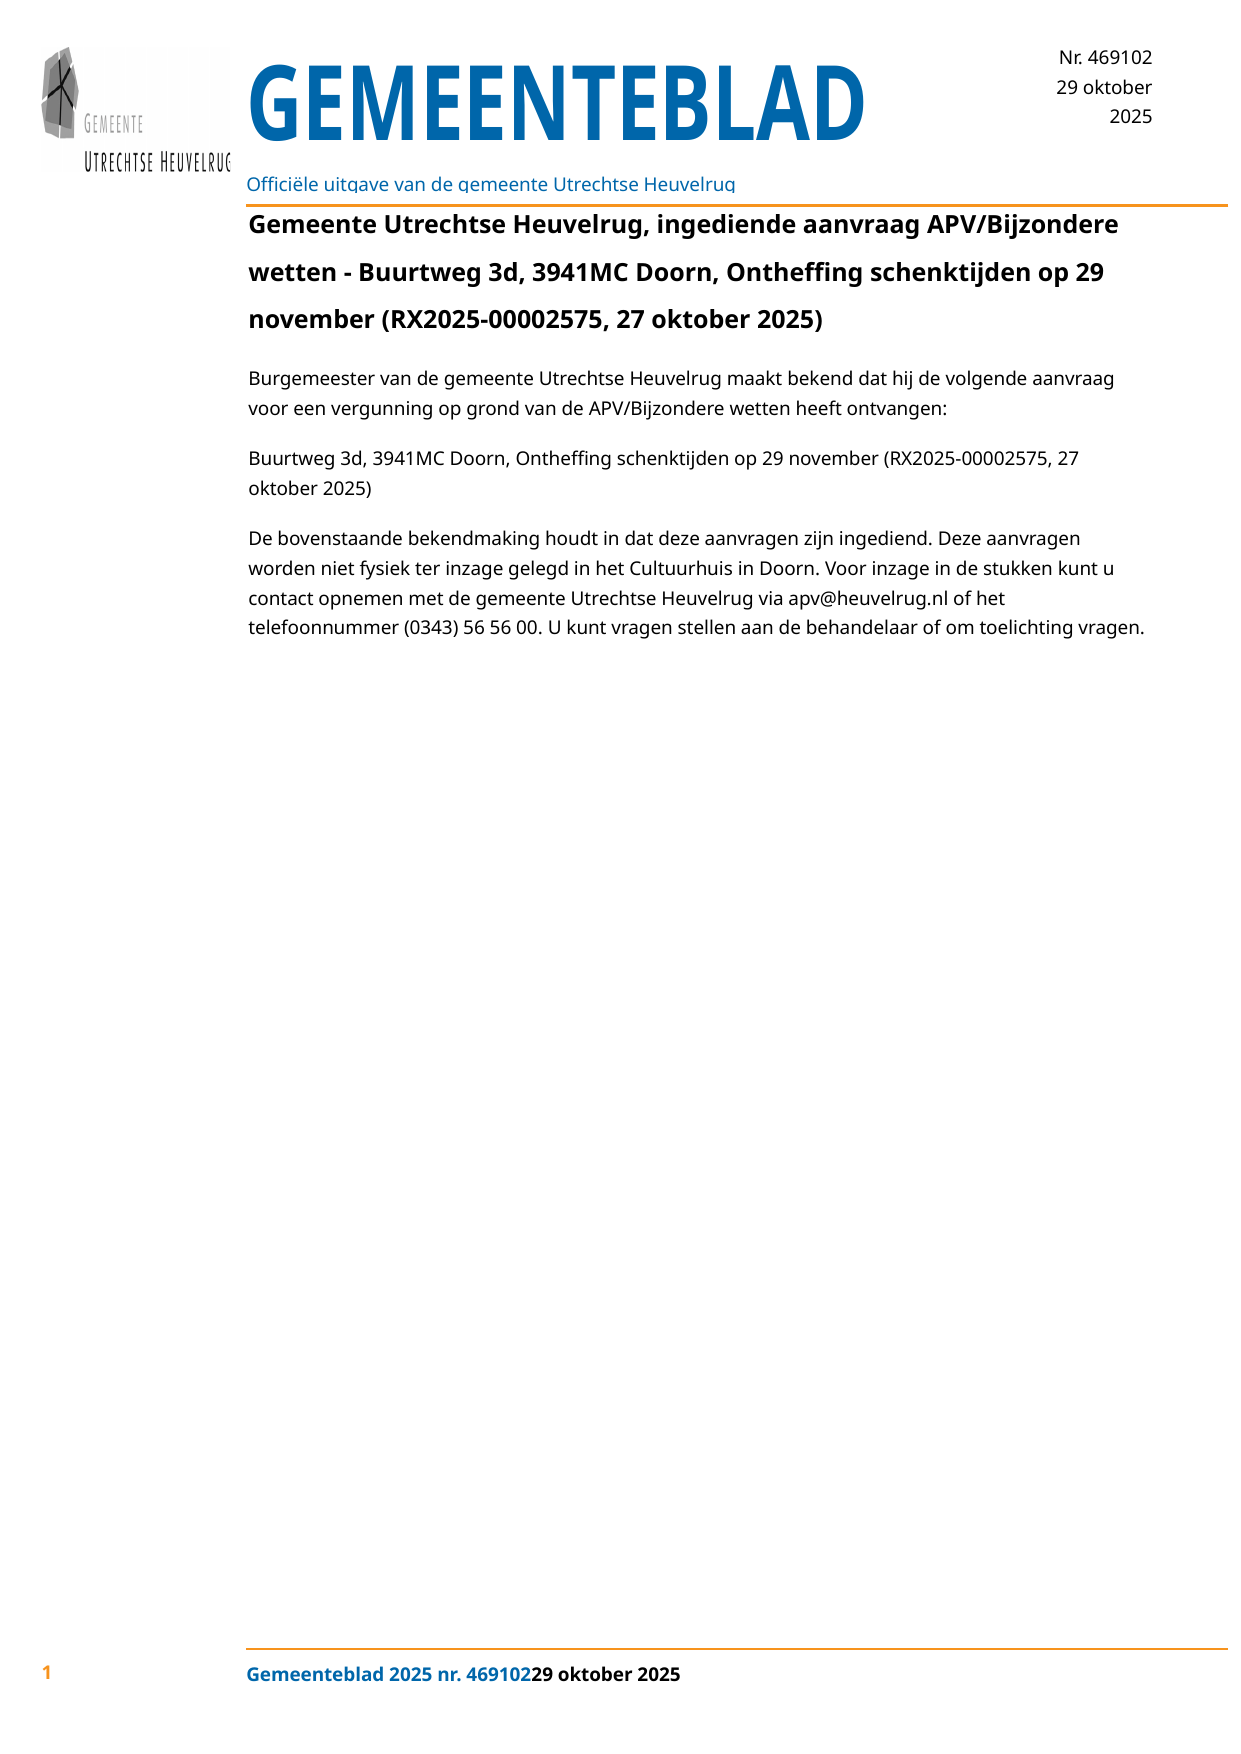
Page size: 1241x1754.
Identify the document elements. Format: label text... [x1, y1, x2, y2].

text Buurtweg 3d, 3941MC Doorn, Ontheffing schenktijden op 29 november (RX2025-00002575, 27 oktober 2025) [248, 446, 1152, 501]
text Gemeente Utrechtse Heuvelrug, ingediende aanvraag APV/Bijzondere wetten - Buurtweg 3d, 3941MC Doorn, Ontheffing schenktijden op 29 november (RX2025-00002575, 27 oktober 2025) [248, 207, 1152, 336]
picture [41, 47, 231, 172]
text Burgemeester van de gemeente Utrechtse Heuvelrug maakt bekend dat hij de volgende aanvraag voor een vergunning op grond van de APV/Bijzondere wetten heeft ontvangen: [248, 366, 1152, 421]
text De bovenstaande bekendmaking houdt in dat deze aanvragen zijn ingediend. Deze aanvragen worden niet fysiek ter inzage gelegd in het Cultuurhuis in Doorn. Voor inzage in de stukken kunt u contact opnemen met de gemeente Utrechtse Heuvelrug via apv@heuvelrug.nl of het telefoonnummer (0343) 56 56 00. U kunt vragen stellen aan de behandelaar of om toelichting vragen. [248, 526, 1152, 640]
